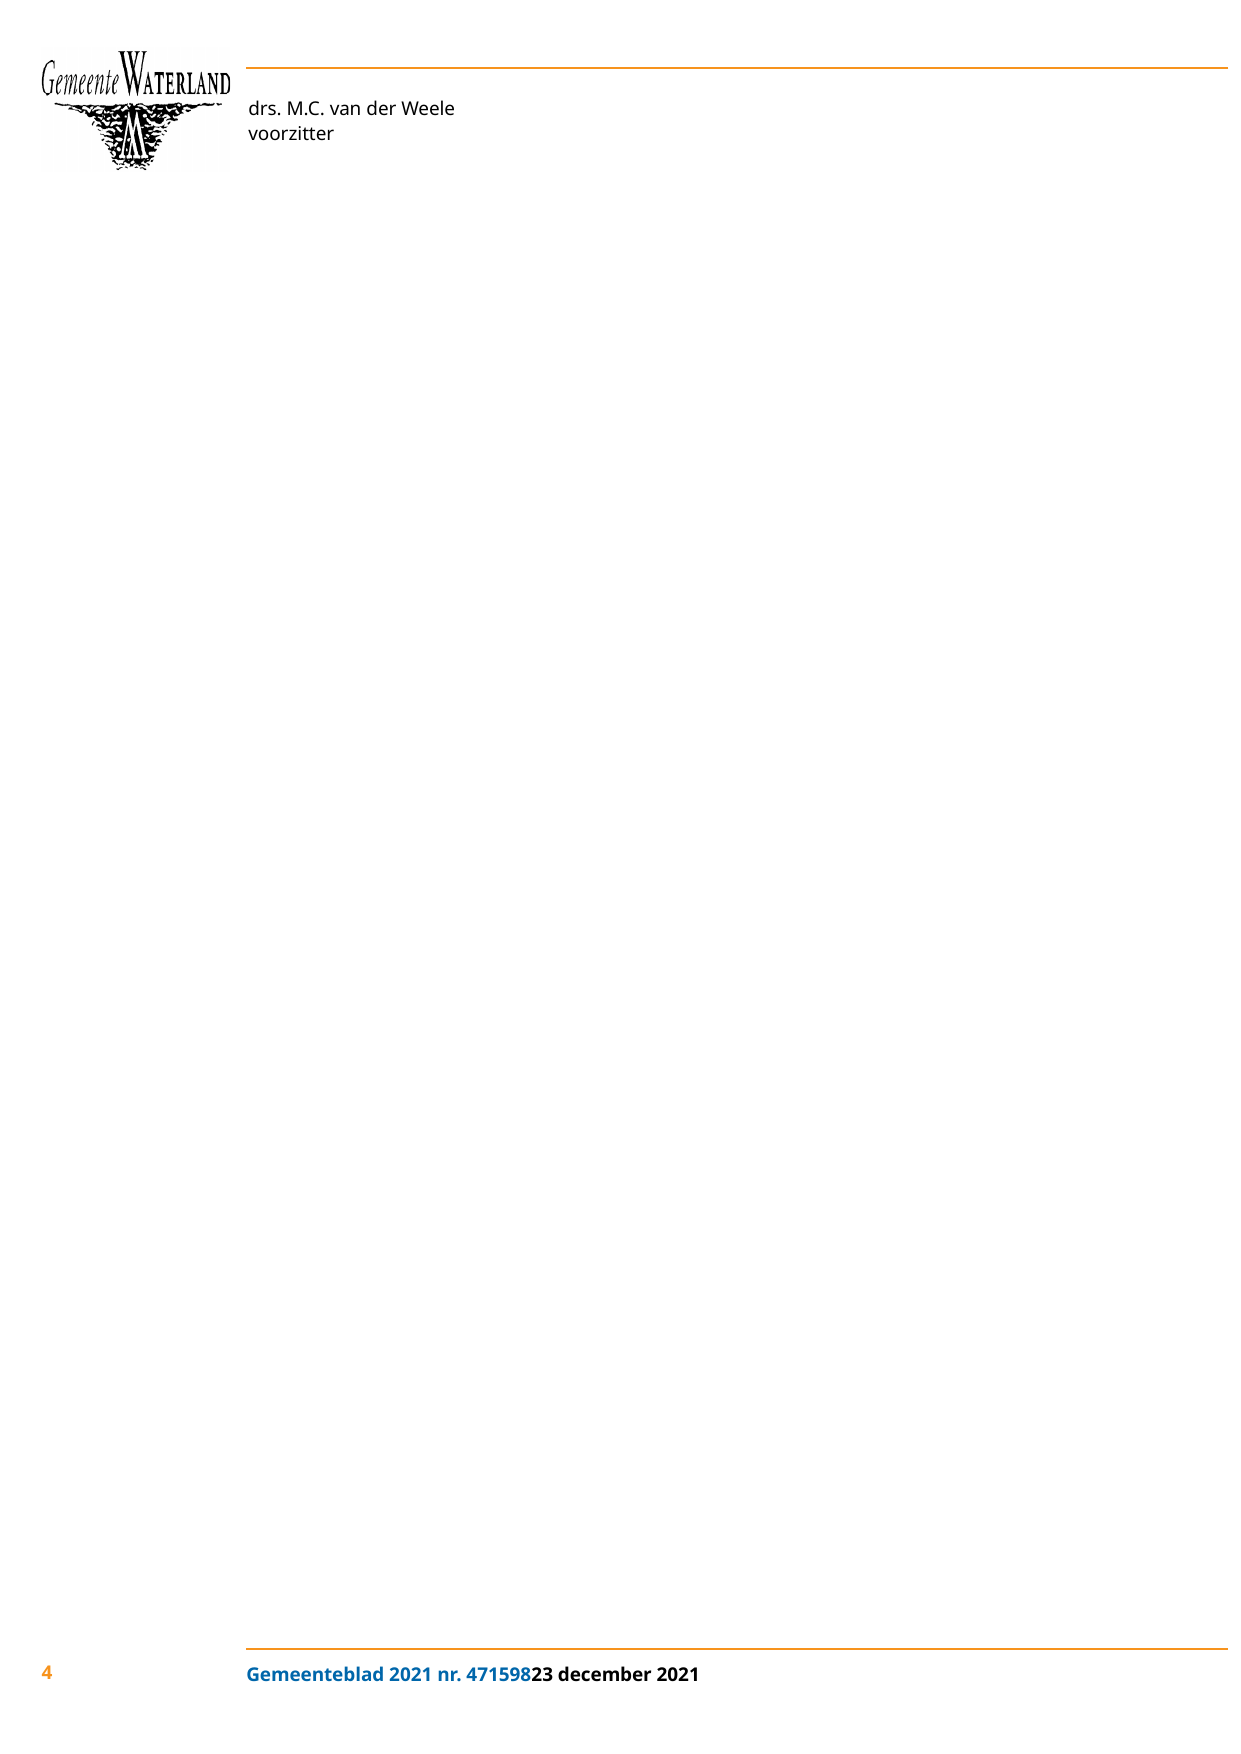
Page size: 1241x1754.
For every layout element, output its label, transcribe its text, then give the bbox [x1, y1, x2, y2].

text drs. M.C. van der Weele [248, 95, 1152, 121]
picture [41, 47, 231, 172]
text voorzitter [248, 121, 1152, 146]
